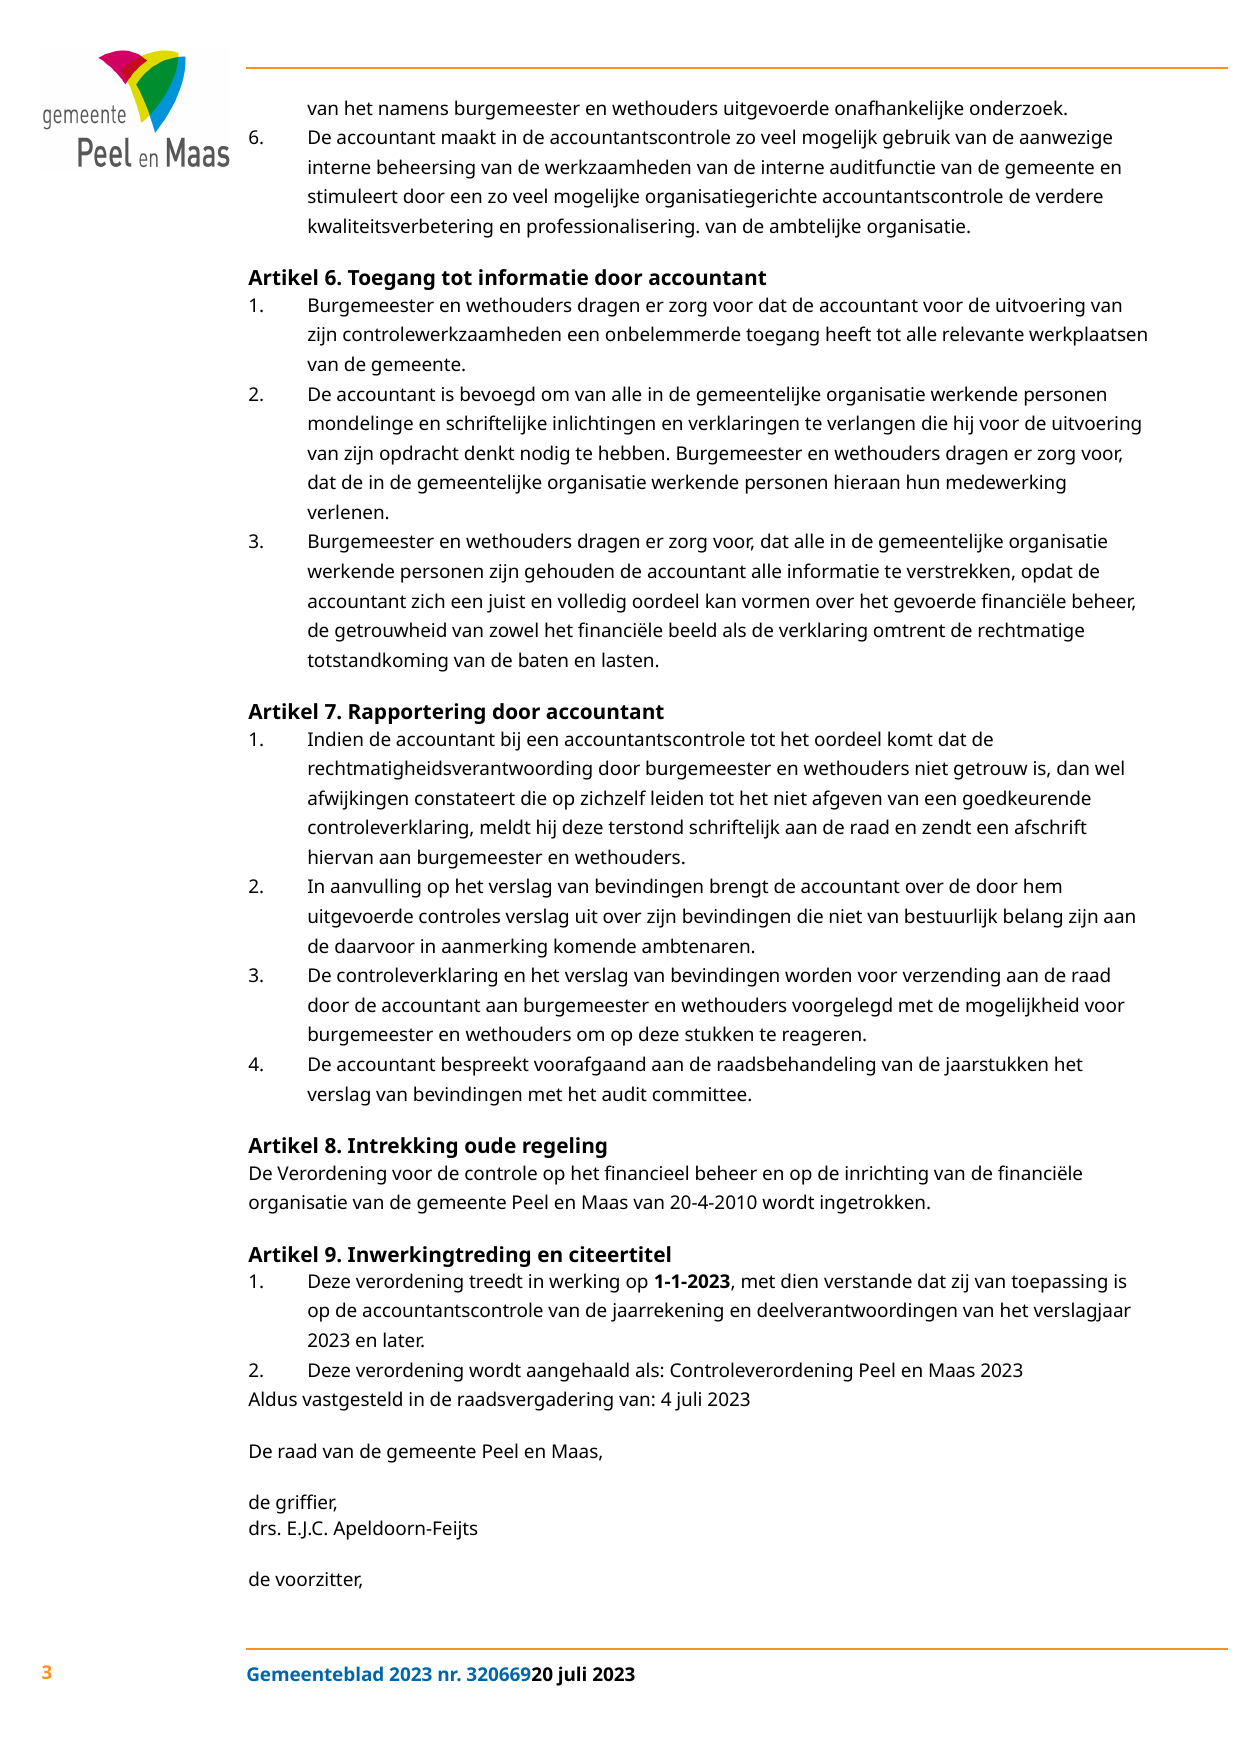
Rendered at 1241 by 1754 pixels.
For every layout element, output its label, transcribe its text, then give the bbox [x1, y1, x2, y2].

list Burgemeester en wethouders dragen er zorg voor dat de accountant voor de uitvoering van zijn controlewerkzaamheden een onbelemmerde toegang heeft tot alle relevante werkplaatsen van de gemeente. [248, 292, 1152, 377]
text Artikel 6. Toegang tot informatie door accountant [248, 263, 1152, 292]
list Deze verordening treedt in werking op 1-1-2023, met dien verstande dat zij van toepassing is op de accountantscontrole van de jaarrekening en deelverantwoordingen van het verslagjaar 2023 en later. [248, 1268, 1152, 1353]
text Artikel 8. Intrekking oude regeling [248, 1131, 1152, 1160]
list De accountant bespreekt voorafgaand aan de raadsbehandeling van de jaarstukken het verslag van bevindingen met het audit committee. [248, 1051, 1152, 1107]
picture [41, 47, 231, 172]
list De accountant maakt in de accountantscontrole zo veel mogelijk gebruik van de aanwezige interne beheersing van de werkzaamheden van de interne auditfunctie van de gemeente en stimuleert door een zo veel mogelijke organisatiegerichte accountantscontrole de verdere kwaliteitsverbetering en professionalisering. van de ambtelijke organisatie. [248, 124, 1152, 239]
text De raad van de gemeente Peel en Maas, [248, 1438, 1152, 1464]
text Artikel 9. Inwerkingtreding en citeertitel [248, 1240, 1152, 1268]
list De accountant is bevoegd om van alle in de gemeentelijke organisatie werkende personen mondelinge en schriftelijke inlichtingen en verklaringen te verlangen die hij voor de uitvoering van zijn opdracht denkt nodig te hebben. Burgemeester en wethouders dragen er zorg voor, dat de in de gemeentelijke organisatie werkende personen hieraan hun medewerking verlenen. [248, 381, 1152, 525]
text drs. E.J.C. Apeldoorn-Feijts [248, 1515, 1152, 1541]
text Artikel 7. Rapportering door accountant [248, 697, 1152, 726]
list van het namens burgemeester en wethouders uitgevoerde onafhankelijke onderzoek. [248, 95, 1152, 121]
text de voorzitter, [248, 1567, 1152, 1592]
list Deze verordening wordt aangehaald als: Controleverordening Peel en Maas 2023 [248, 1357, 1152, 1383]
list Burgemeester en wethouders dragen er zorg voor, dat alle in de gemeentelijke organisatie werkende personen zijn gehouden de accountant alle informatie te verstrekken, opdat de accountant zich een juist en volledig oordeel kan vormen over het gevoerde financiële beheer, de getrouwheid van zowel het financiële beeld als de verklaring omtrent de rechtmatige totstandkoming van de baten en lasten. [248, 529, 1152, 673]
text de griffier, [248, 1489, 1152, 1515]
list In aanvulling op het verslag van bevindingen brengt de accountant over de door hem uitgevoerde controles verslag uit over zijn bevindingen die niet van bestuurlijk belang zijn aan de daarvoor in aanmerking komende ambtenaren. [248, 874, 1152, 959]
text Aldus vastgesteld in de raadsvergadering van: 4 juli 2023 [248, 1386, 1152, 1412]
list De controleverklaring en het verslag van bevindingen worden voor verzending aan de raad door de accountant aan burgemeester en wethouders voorgelegd met de mogelijkheid voor burgemeester en wethouders om op deze stukken te reageren. [248, 962, 1152, 1047]
list Indien de accountant bij een accountantscontrole tot het oordeel komt dat de rechtmatigheidsverantwoording door burgemeester en wethouders niet getrouw is, dan wel afwijkingen constateert die op zichzelf leiden tot het niet afgeven van een goedkeurende controleverklaring, meldt hij deze terstond schriftelijk aan de raad en zendt een afschrift hiervan aan burgemeester en wethouders. [248, 726, 1152, 870]
text De Verordening voor de controle op het financieel beheer en op de inrichting van de financiële organisatie van de gemeente Peel en Maas van 20-4-2010 wordt ingetrokken. [248, 1160, 1152, 1215]
